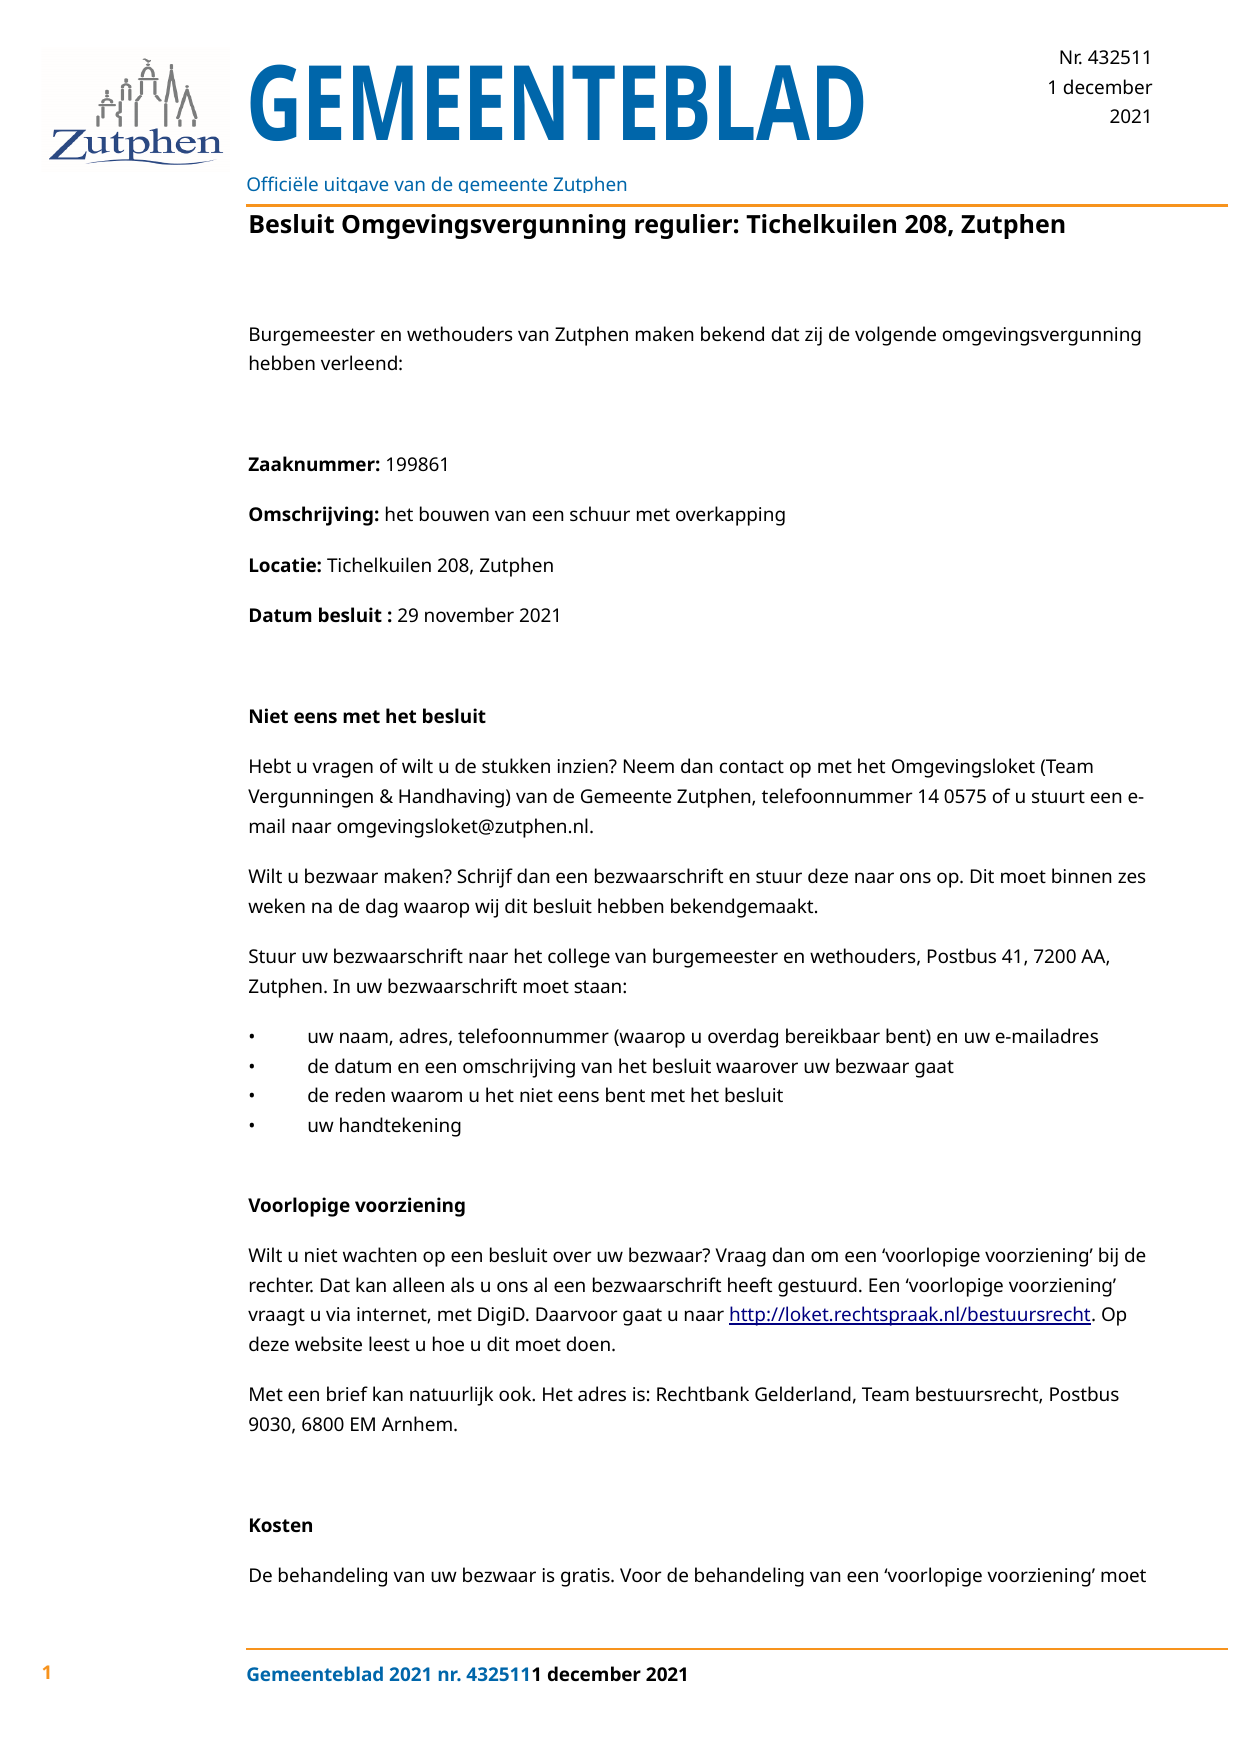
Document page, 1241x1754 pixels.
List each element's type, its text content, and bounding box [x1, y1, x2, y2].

list uw handtekening [248, 1112, 1152, 1138]
text Besluit Omgevingsvergunning regulier: Tichelkuilen 208, Zutphen [248, 207, 1152, 241]
picture [41, 47, 231, 172]
text Burgemeester en wethouders van Zutphen maken bekend dat zij de volgende omgevingsvergunning hebben verleend: [248, 321, 1152, 376]
text Met een brief kan natuurlijk ook. Het adres is: Rechtbank Gelderland, Team bestuursrecht, Postbus 9030, 6800 EM Arnhem. [248, 1382, 1152, 1437]
text Hebt u vragen of wilt u de stukken inzien? Neem dan contact op met het Omgevingsloket (Team Vergunningen & Handhaving) van de Gemeente Zutphen, telefoonnummer 14 0575 of u stuurt een e-mail naar omgevingsloket@zutphen.nl. [248, 754, 1152, 838]
text Voorlopige voorziening [248, 1192, 1152, 1218]
list de datum en een omschrijving van het besluit waarover uw bezwaar gaat [248, 1053, 1152, 1078]
text Omschrijving: het bouwen van een schuur met overkapping [248, 502, 1152, 527]
text Stuur uw bezwaarschrift naar het college van burgemeester en wethouders, Postbus 41, 7200 AA, Zutphen. In uw bezwaarschrift moet staan: [248, 943, 1152, 998]
text Niet eens met het besluit [248, 703, 1152, 729]
text Wilt u niet wachten op een besluit over uw bezwaar? Vraag dan om een ‘voorlopige voorziening’ bij de rechter. Dat kan alleen als u ons al een bezwaarschrift heeft gestuurd. Een ‘voorlopige voorziening’ vraagt u via internet, met DigiD. Daarvoor gaat u naar http://loket.rechtspraak.nl/bestuursrecht. Op deze website leest u hoe u dit moet doen. [248, 1242, 1152, 1357]
text De behandeling van uw bezwaar is gratis. Voor de behandeling van een ‘voorlopige voorziening’ moet [248, 1562, 1152, 1588]
text Datum besluit : 29 november 2021 [248, 602, 1152, 628]
list uw naam, adres, telefoonnummer (waarop u overdag bereikbaar bent) en uw e-mailadres [248, 1023, 1152, 1049]
list de reden waarom u het niet eens bent met het besluit [248, 1082, 1152, 1108]
text Kosten [248, 1512, 1152, 1538]
text Locatie: Tichelkuilen 208, Zutphen [248, 552, 1152, 578]
text Wilt u bezwaar maken? Schrijf dan een bezwaarschrift en stuur deze naar ons op. Dit moet binnen zes weken na de dag waarop wij dit besluit hebben bekendgemaakt. [248, 863, 1152, 918]
text Zaaknummer: 199861 [248, 451, 1152, 477]
